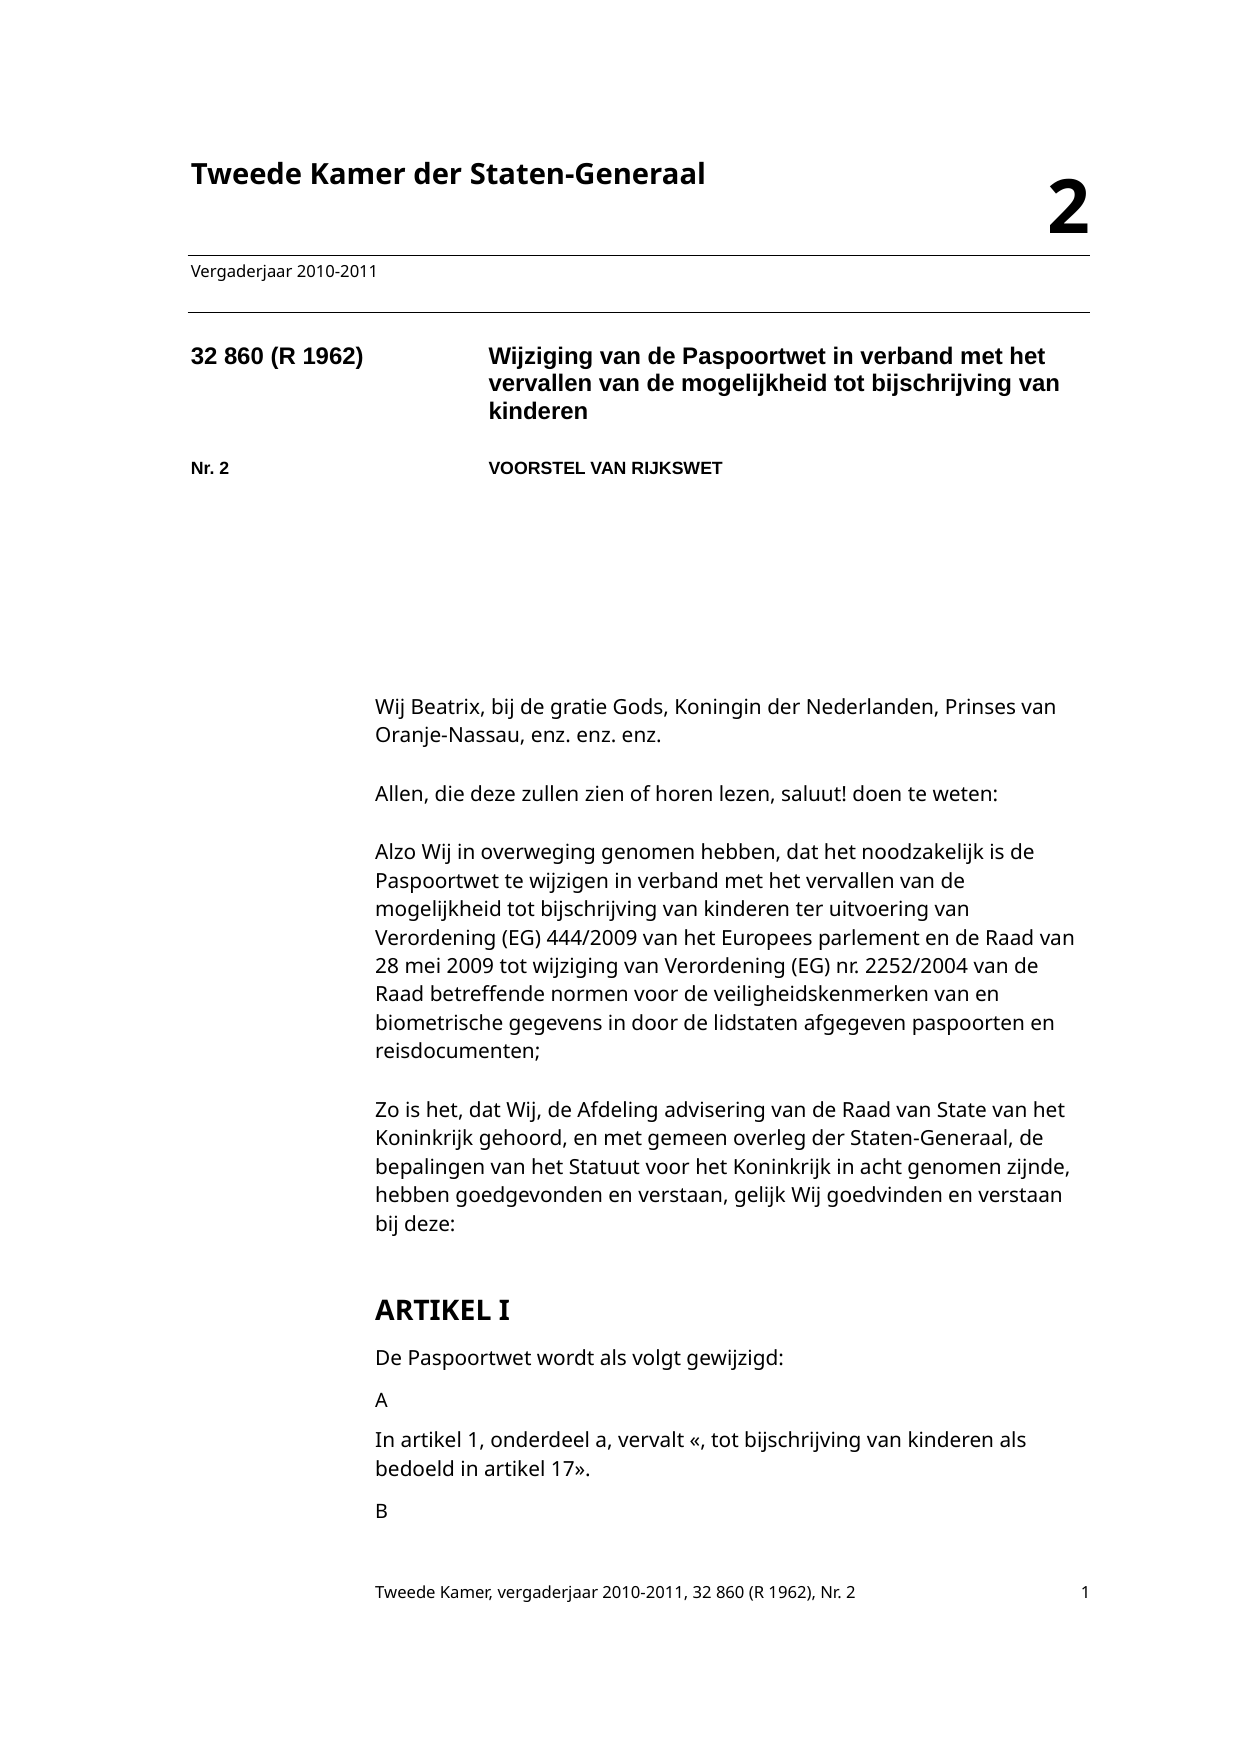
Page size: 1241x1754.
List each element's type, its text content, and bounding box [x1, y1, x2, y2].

subtitle ARTIKEL I [375, 1289, 1090, 1328]
text In artikel 1, onderdeel a, vervalt «, tot bijschrijving van kinderen als bedoeld in artikel 17». [375, 1425, 1090, 1482]
table_cell [188, 313, 485, 339]
table_cell 32 860 (R 1962) [188, 339, 485, 454]
text De Paspoortwet wordt als volgt gewijzigd: [375, 1343, 1090, 1372]
table_cell Vergaderjaar 2010-2011 [188, 256, 485, 312]
text B [375, 1497, 1090, 1524]
table_cell Nr. 2 [188, 455, 485, 573]
table_cell [485, 313, 1090, 339]
table_cell [485, 256, 1090, 312]
text Allen, die deze zullen zien of horen lezen, saluut! doen te weten: [375, 779, 1090, 807]
table_header 2 [910, 150, 1090, 255]
table_cell Wijziging van de Paspoortwet in verband met het vervallen van de mogelijkheid tot bijschrijving van kinderen [485, 339, 1090, 454]
text Wij Beatrix, bij de gratie Gods, Koningin der Nederlanden, Prinses van Oranje-Nassau, enz. enz. enz. [375, 692, 1090, 749]
text A [375, 1387, 1090, 1414]
text Alzo Wij in overweging genomen hebben, dat het noodzakelijk is de Paspoortwet te wijzigen in verband met het vervallen van de mogelijkheid tot bijschrijving van kinderen ter uitvoering van Verordening (EG) 444/2009 van het Europees parlement en de Raad van 28 mei 2009 tot wijziging van Verordening (EG) nr. 2252/2004 van de Raad betreffende normen voor de veiligheidskenmerken van en biometrische gegevens in door de lidstaten afgegeven paspoorten en reisdocumenten; [375, 837, 1090, 1065]
table_header Tweede Kamer der Staten-Generaal [188, 150, 909, 255]
text Zo is het, dat Wij, de Afdeling advisering van de Raad van State van het Koninkrijk gehoord, en met gemeen overleg der Staten-Generaal, de bepalingen van het Statuut voor het Koninkrijk in acht genomen zijnde, hebben goedgevonden en verstaan, gelijk Wij goedvinden en verstaan bij deze: [375, 1095, 1090, 1237]
table_cell VOORSTEL VAN RIJKSWET [485, 455, 1090, 573]
